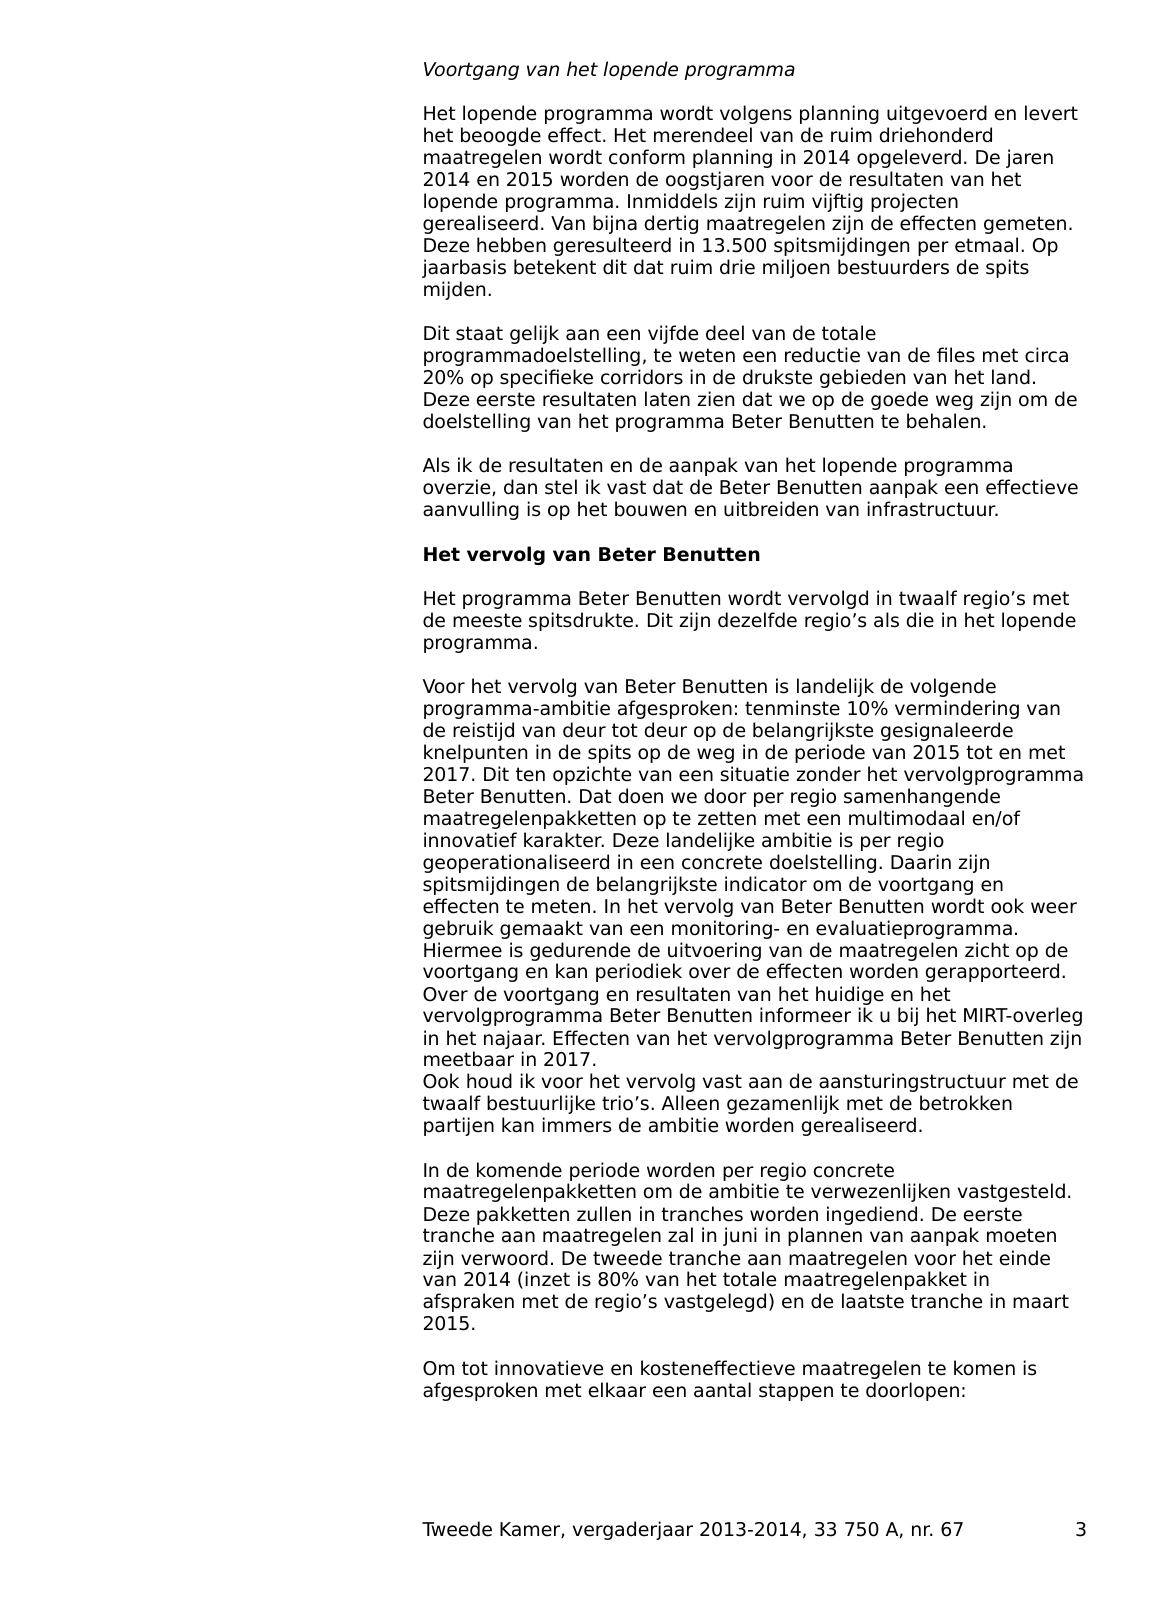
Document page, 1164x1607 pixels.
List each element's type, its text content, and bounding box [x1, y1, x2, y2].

text In de komende periode worden per regio concrete maatregelenpakketten om de ambitie te verwezenlijken vastgesteld. Deze pakketten zullen in tranches worden ingediend. De eerste tranche aan maatregelen zal in juni in plannen van aanpak moeten zijn verwoord. De tweede tranche aan maatregelen voor het einde van 2014 (inzet is 80% van het totale maatregelenpakket in afspraken met de regio’s vastgelegd) en de laatste tranche in maart 2015. [422, 1159, 1087, 1335]
text Ook houd ik voor het vervolg vast aan de aansturingstructuur met de twaalf bestuurlijke trio’s. Alleen gezamenlijk met de betrokken partijen kan immers de ambitie worden gerealiseerd. [422, 1071, 1087, 1137]
text Het lopende programma wordt volgens planning uitgevoerd en levert het beoogde effect. Het merendeel van de ruim driehonderd maatregelen wordt conform planning in 2014 opgeleverd. De jaren 2014 en 2015 worden de oogstjaren voor de resultaten van het lopende programma. Inmiddels zijn ruim vijftig projecten gerealiseerd. Van bijna dertig maatregelen zijn de effecten gemeten. Deze hebben geresulteerd in 13.500 spitsmijdingen per etmaal. Op jaarbasis betekent dit dat ruim drie miljoen bestuurders de spits mijden. [422, 103, 1087, 301]
text Voor het vervolg van Beter Benutten is landelijk de volgende programma-ambitie afgesproken: tenminste 10% vermindering van de reistijd van deur tot deur op de belangrijkste gesignaleerde knelpunten in de spits op de weg in de periode van 2015 tot en met 2017. Dit ten opzichte van een situatie zonder het vervolgprogramma Beter Benutten. Dat doen we door per regio samenhangende maatregelenpakketten op te zetten met een multimodaal en/of innovatief karakter. Deze landelijke ambitie is per regio geoperationaliseerd in een concrete doelstelling. Daarin zijn spitsmijdingen de belangrijkste indicator om de voortgang en effecten te meten. In het vervolg van Beter Benutten wordt ook weer gebruik gemaakt van een monitoring- en evaluatieprogramma. Hiermee is gedurende de uitvoering van de maatregelen zicht op de voortgang en kan periodiek over de effecten worden gerapporteerd. Over de voortgang en resultaten van het huidige en het vervolgprogramma Beter Benutten informeer ik u bij het MIRT-overleg in het najaar. Effecten van het vervolgprogramma Beter Benutten zijn meetbaar in 2017. [422, 676, 1087, 1071]
text Als ik de resultaten en de aanpak van het lopende programma overzie, dan stel ik vast dat de Beter Benutten aanpak een effectieve aanvulling is op het bouwen en uitbreiden van infrastructuur. [422, 455, 1087, 521]
text Om tot innovatieve en kosteneffectieve maatregelen te komen is afgesproken met elkaar een aantal stappen te doorlopen: [422, 1357, 1087, 1401]
subtitle Voortgang van het lopende programma [422, 59, 1087, 81]
text Dit staat gelijk aan een vijfde deel van de totale programmadoelstelling, te weten een reductie van de files met circa 20% op specifieke corridors in de drukste gebieden van het land. Deze eerste resultaten laten zien dat we op de goede weg zijn om de doelstelling van het programma Beter Benutten te behalen. [422, 323, 1087, 433]
text Het programma Beter Benutten wordt vervolgd in twaalf regio’s met de meeste spitsdrukte. Dit zijn dezelfde regio’s als die in het lopende programma. [422, 588, 1087, 653]
subtitle Het vervolg van Beter Benutten [422, 543, 1087, 565]
